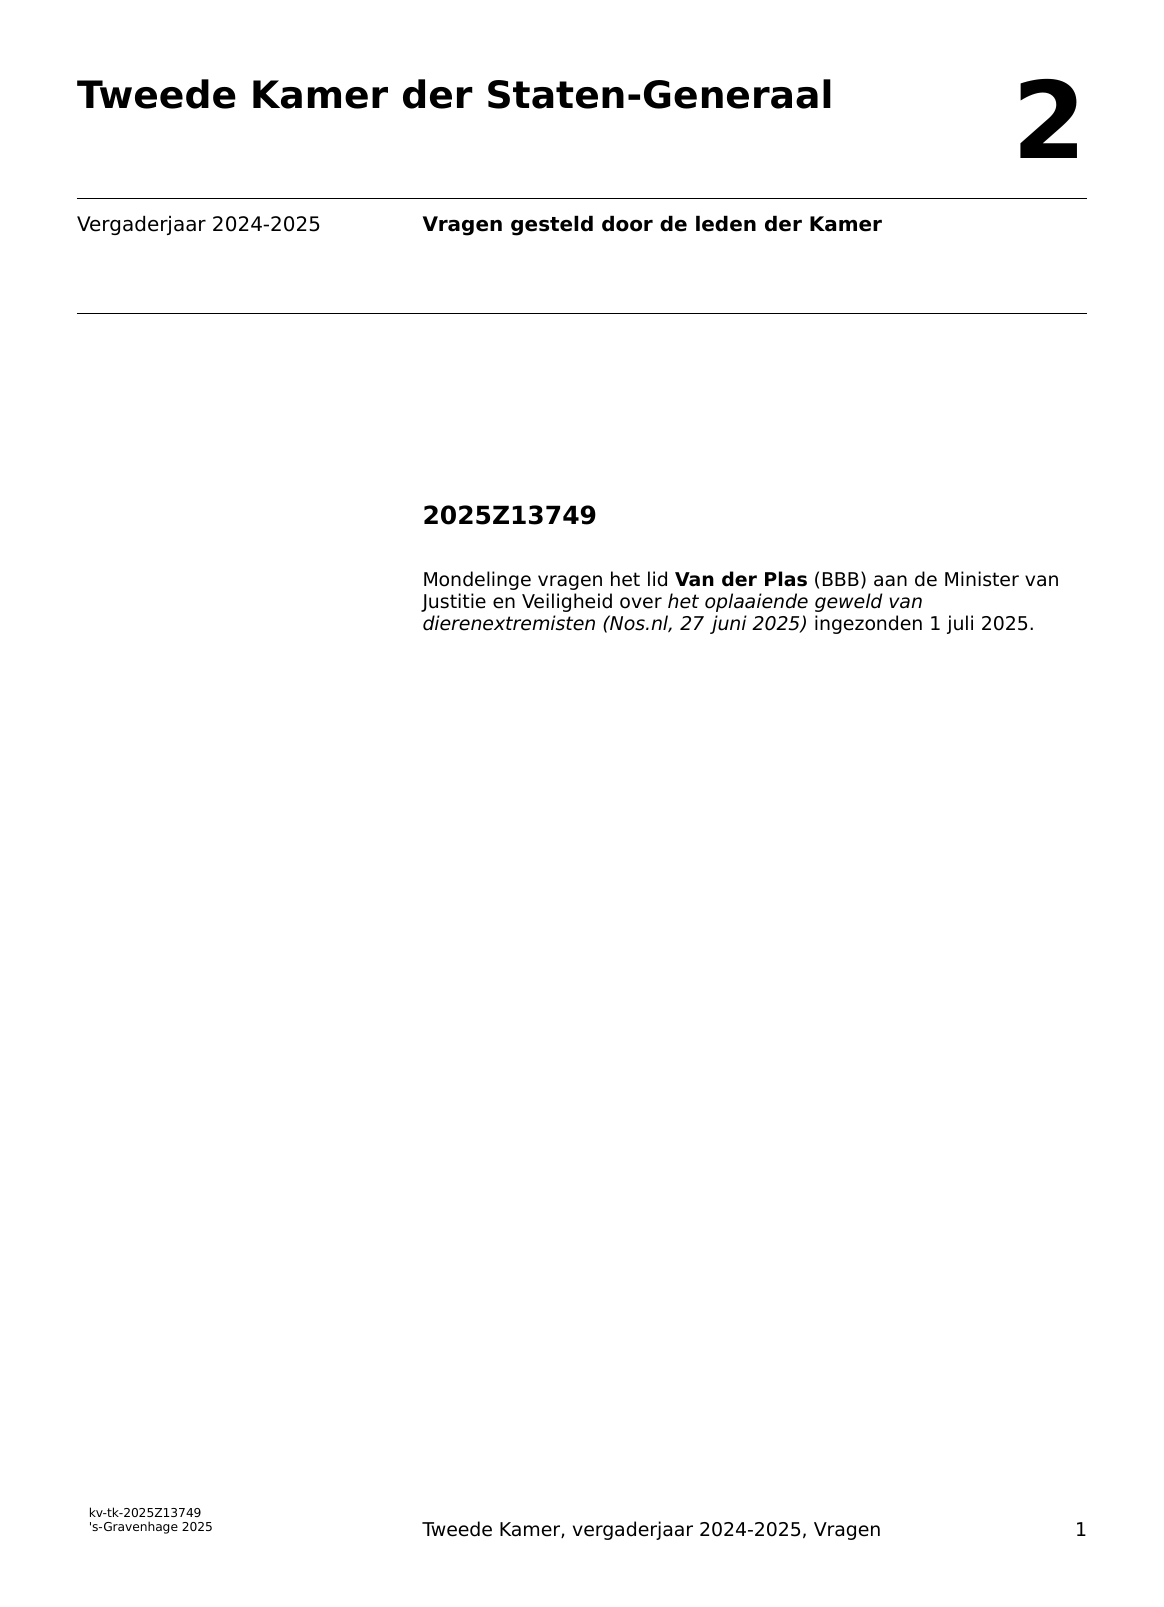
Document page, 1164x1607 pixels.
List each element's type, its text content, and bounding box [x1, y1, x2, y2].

table_cell Vragen gesteld door de leden der Kamer [422, 199, 1087, 313]
text 's-Gravenhage 2025 [88, 1520, 323, 1534]
text 2025Z13749 [422, 501, 1087, 531]
table_header 2 [886, 59, 1087, 198]
text kv-tk-2025Z13749 [88, 1506, 323, 1520]
table_header Tweede Kamer der Staten-Generaal [77, 59, 886, 198]
table_cell Vergaderjaar 2024-2025 [77, 199, 422, 313]
text Mondelinge vragen het lid Van der Plas (BBB) aan de Minister van Justitie en Veiligheid over het oplaaiende geweld van dierenextremisten (Nos.nl, 27 juni 2025) ingezonden 1 juli 2025. [422, 569, 1087, 635]
